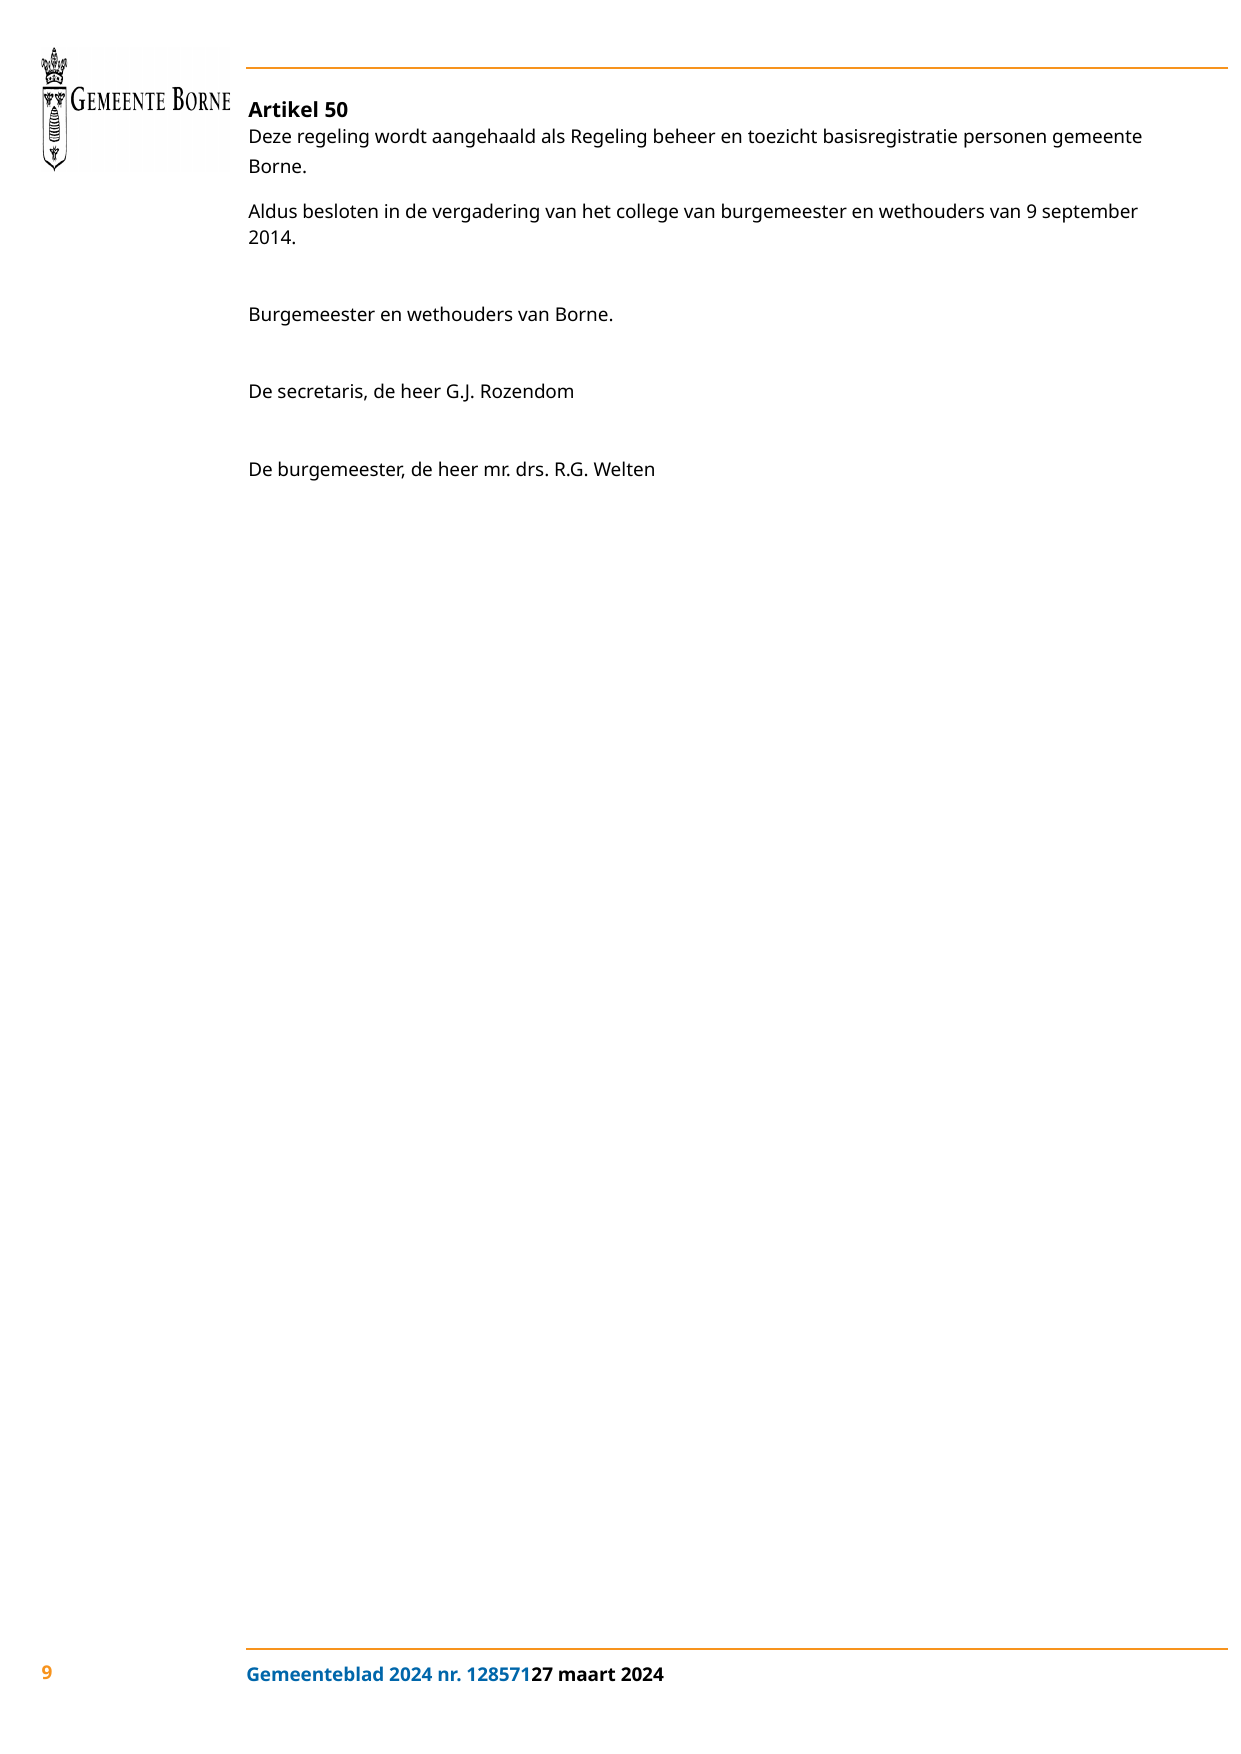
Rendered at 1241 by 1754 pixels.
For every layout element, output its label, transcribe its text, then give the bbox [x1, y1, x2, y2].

text Deze regeling wordt aangehaald als Regeling beheer en toezicht basisregistratie personen gemeente Borne. [248, 123, 1152, 178]
text Aldus besloten in de vergadering van het college van burgemeester en wethouders van 9 september 2014. [248, 198, 1152, 250]
text De secretaris, de heer G.J. Rozendom [248, 378, 1152, 404]
text De burgemeester, de heer mr. drs. R.G. Welten [248, 456, 1152, 481]
text Artikel 50 [248, 95, 1152, 123]
text Burgemeester en wethouders van Borne. [248, 301, 1152, 327]
picture [41, 47, 231, 172]
